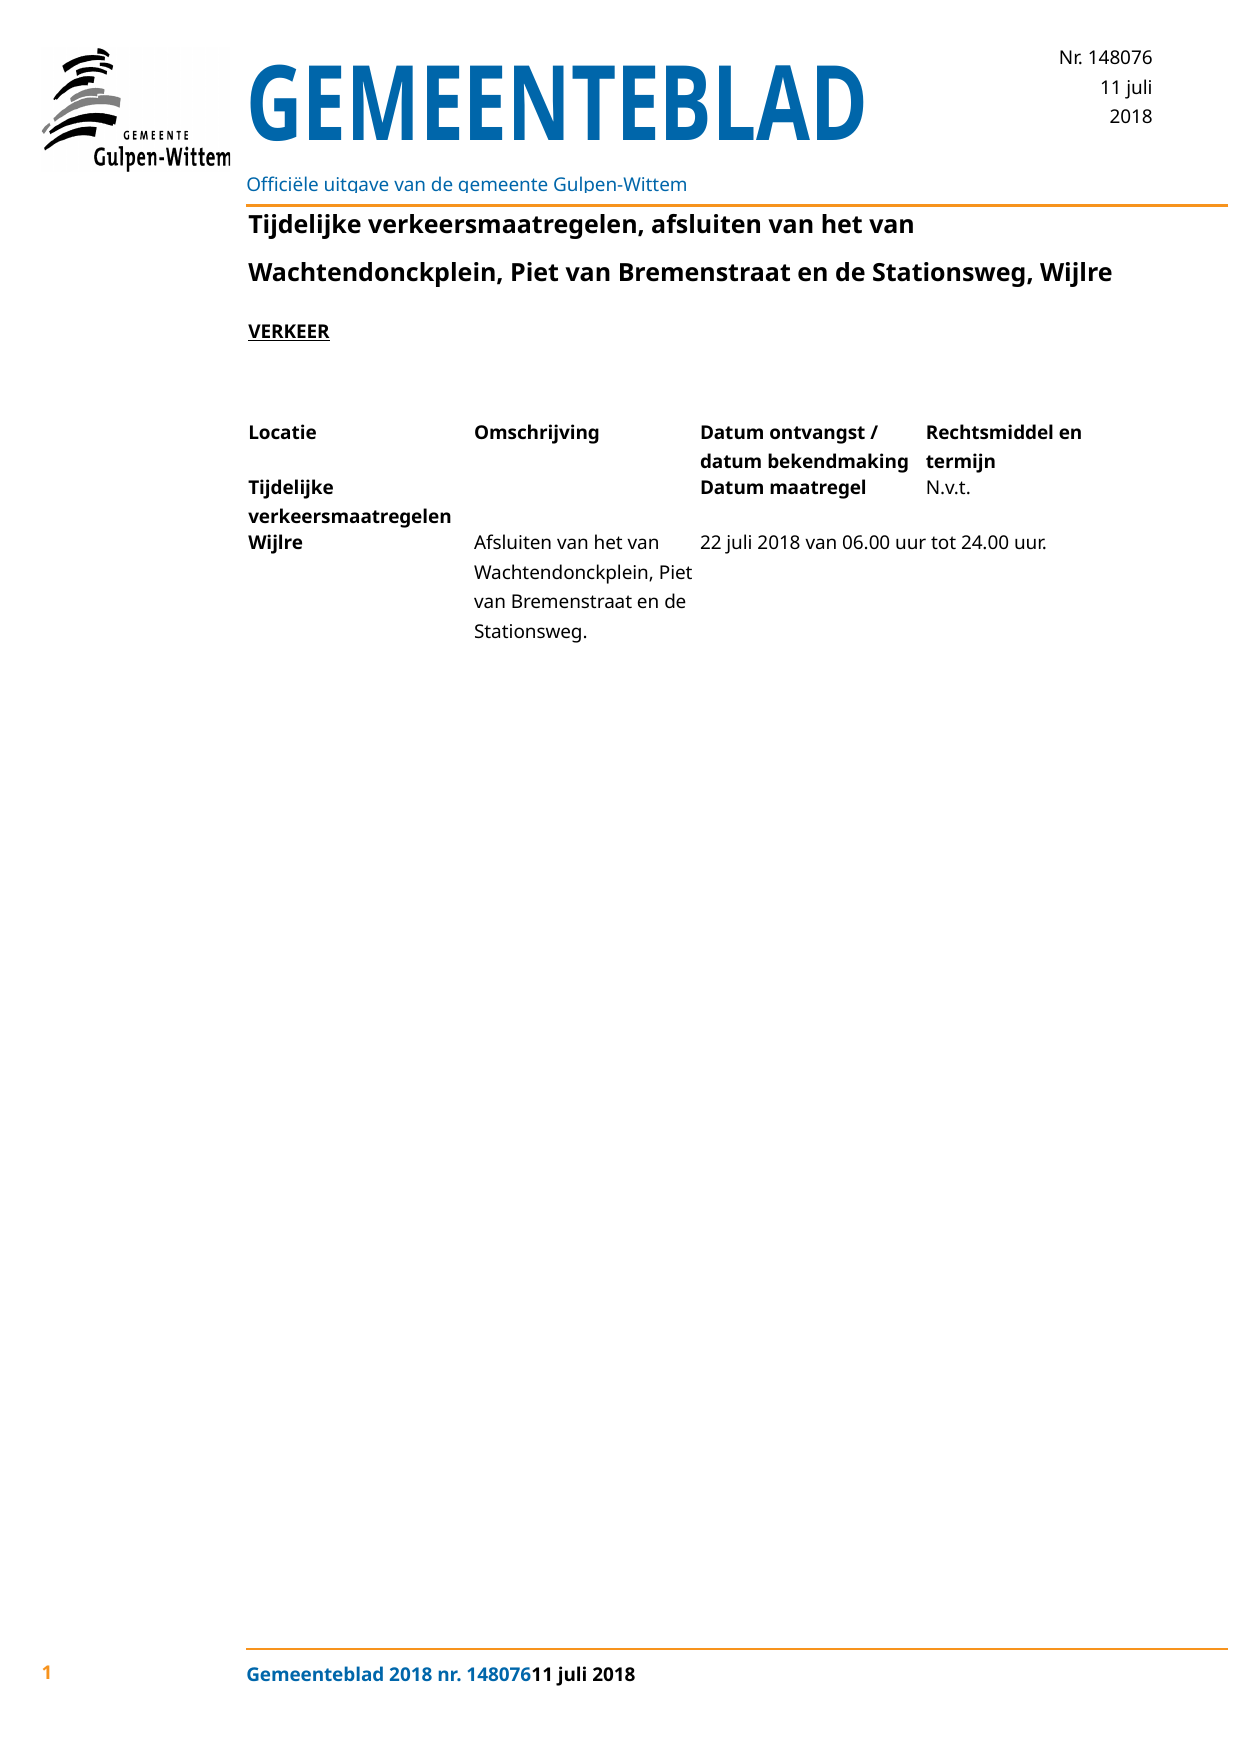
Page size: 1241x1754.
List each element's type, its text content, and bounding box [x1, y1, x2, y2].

table_header Omschrijving [474, 419, 700, 474]
table_header Locatie [248, 419, 474, 474]
table_header Rechtsmiddel en termijn [926, 419, 1152, 474]
table_cell Wijlre [248, 530, 474, 644]
table_cell Afsluiten van het van Wachtendonckplein, Piet van Bremenstraat en de Stationsweg. [474, 530, 700, 644]
table_cell 22 juli 2018 van 06.00 uur tot 24.00 uur. [700, 530, 1152, 644]
table_header Datum ontvangst / datum bekendmaking [700, 419, 926, 474]
text VERKEER [248, 318, 1152, 344]
table_cell Tijdelijke verkeersmaatregelen [248, 474, 474, 529]
table_cell Datum maatregel [700, 474, 926, 529]
picture [41, 47, 231, 172]
table_cell [474, 474, 700, 529]
text Tijdelijke verkeersmaatregelen, afsluiten van het van Wachtendonckplein, Piet van Bremenstraat en de Stationsweg, Wijlre [248, 207, 1152, 288]
table_cell N.v.t. [926, 474, 1152, 529]
